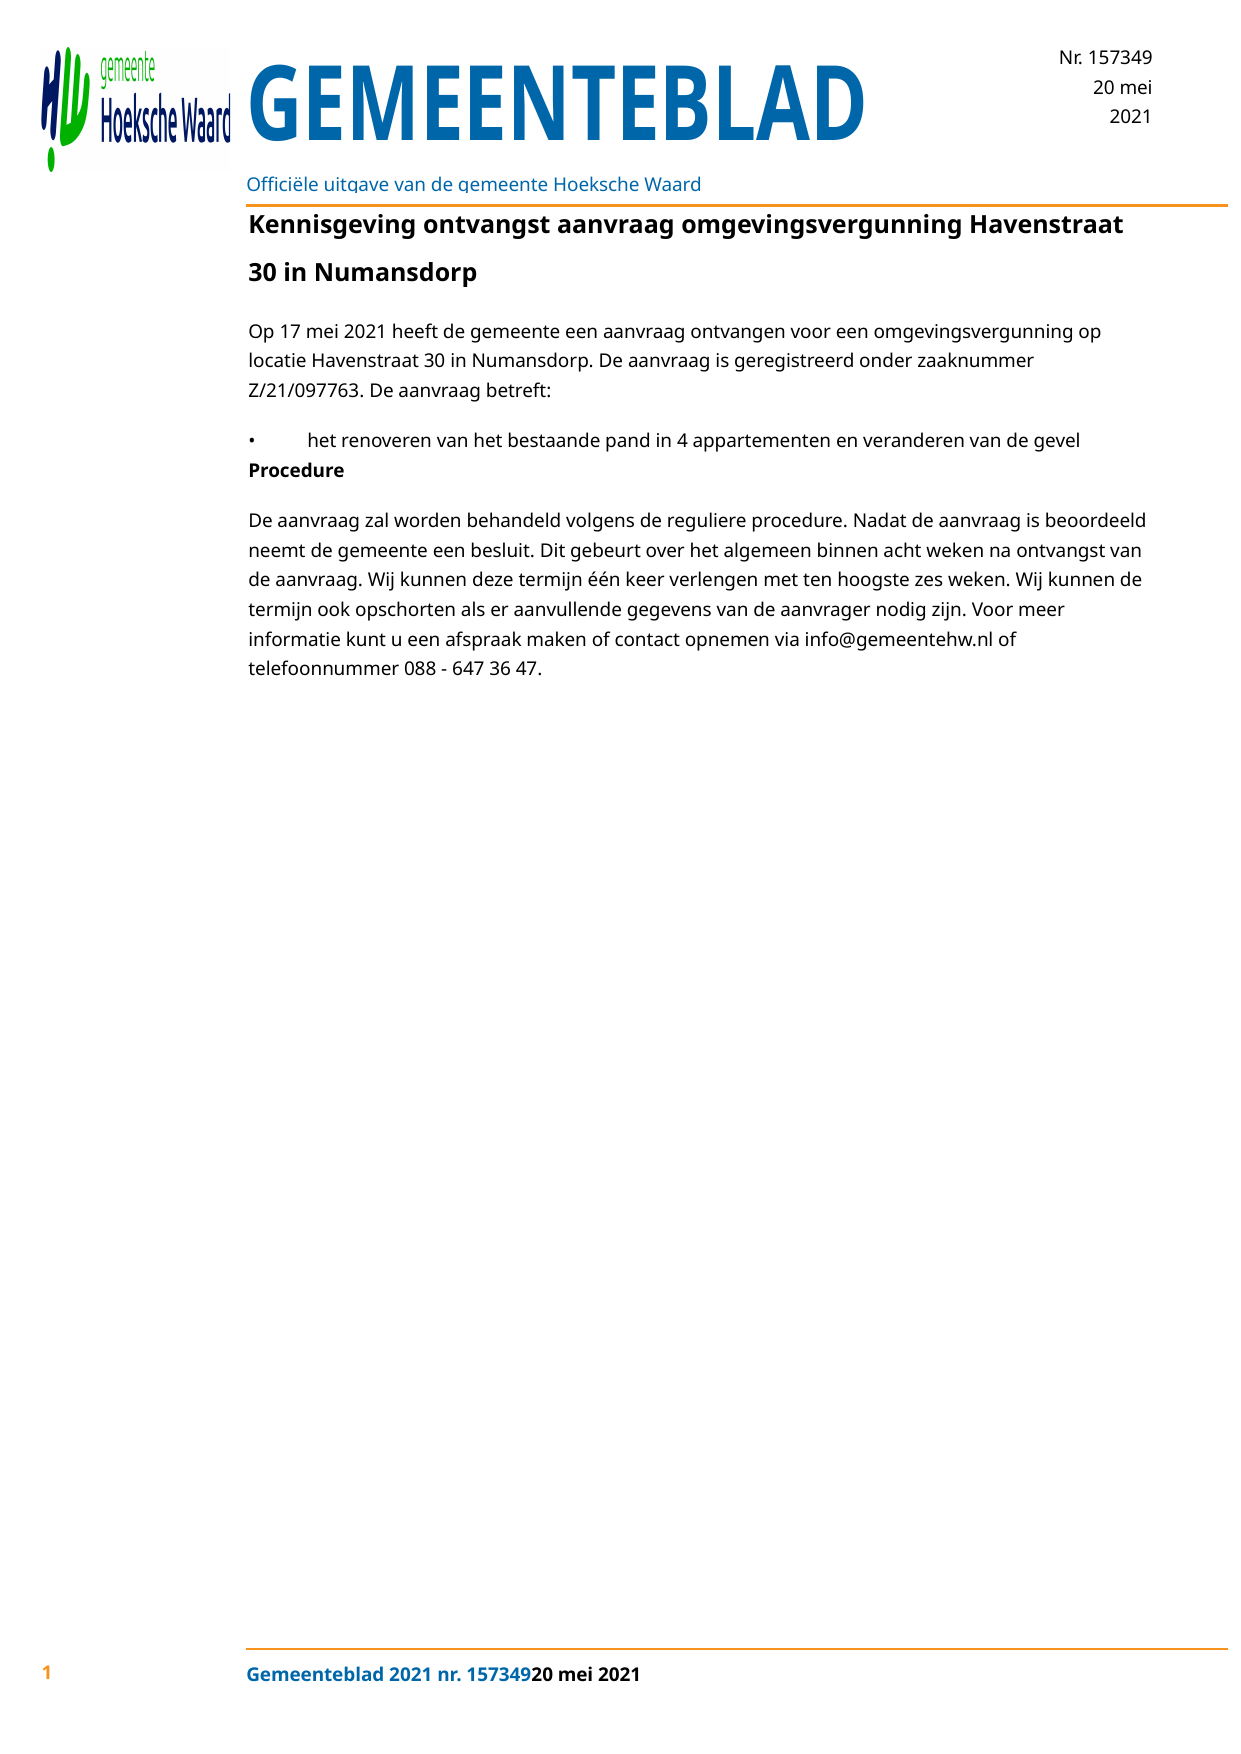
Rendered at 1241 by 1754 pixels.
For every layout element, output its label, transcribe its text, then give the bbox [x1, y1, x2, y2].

picture [41, 47, 231, 172]
text Procedure [248, 457, 1152, 483]
text Op 17 mei 2021 heeft de gemeente een aanvraag ontvangen voor een omgevingsvergunning op locatie Havenstraat 30 in Numansdorp. De aanvraag is geregistreerd onder zaaknummer Z/21/097763. De aanvraag betreft: [248, 318, 1152, 403]
text Kennisgeving ontvangst aanvraag omgevingsvergunning Havenstraat 30 in Numansdorp [248, 207, 1152, 288]
text De aanvraag zal worden behandeld volgens de reguliere procedure. Nadat de aanvraag is beoordeeld neemt de gemeente een besluit. Dit gebeurt over het algemeen binnen acht weken na ontvangst van de aanvraag. Wij kunnen deze termijn één keer verlengen met ten hoogste zes weken. Wij kunnen de termijn ook opschorten als er aanvullende gegevens van de aanvrager nodig zijn. Voor meer informatie kunt u een afspraak maken of contact opnemen via info@gemeentehw.nl of telefoonnummer 088 - 647 36 47. [248, 507, 1152, 681]
list het renoveren van het bestaande pand in 4 appartementen en veranderen van de gevel [248, 427, 1152, 453]
